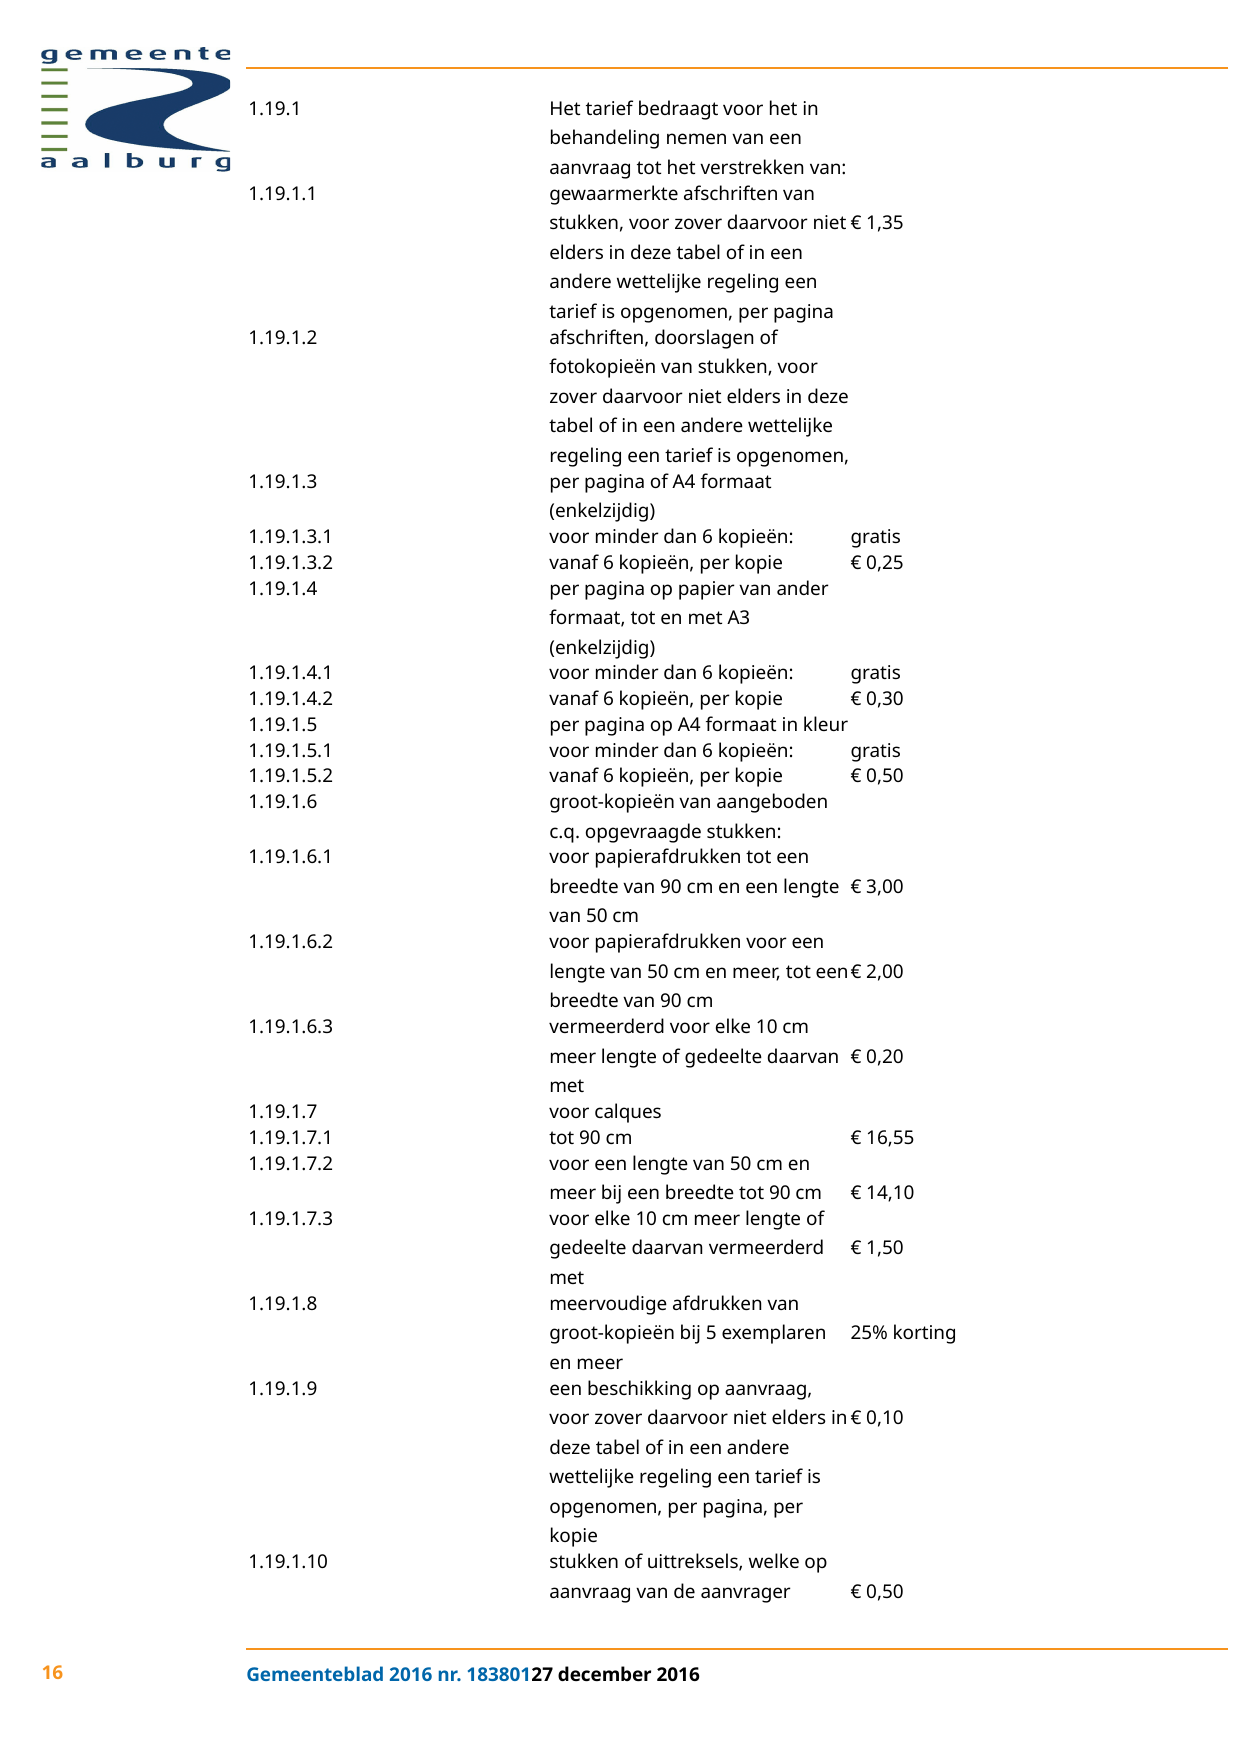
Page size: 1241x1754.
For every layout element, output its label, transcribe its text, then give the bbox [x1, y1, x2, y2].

table_cell 1.19.1.6.2 [248, 929, 549, 1013]
table_cell voor papierafdrukken voor een lengte van 50 cm en meer, tot een breedte van 90 cm [549, 929, 850, 1013]
table_cell € 0,50 [850, 763, 1152, 788]
table_cell € 0,10 [850, 1375, 1152, 1548]
table_cell afschriften, doorslagen of fotokopieën van stukken, voor zover daarvoor niet elders in deze tabel of in een andere wettelijke regeling een tarief is opgenomen, [549, 324, 850, 468]
table_cell 1.19.1.7.3 [248, 1205, 549, 1290]
table_cell € 0,30 [850, 685, 1152, 711]
table_cell 1.19.1.5.2 [248, 763, 549, 788]
table_cell vermeerderd voor elke 10 cm meer lengte of gedeelte daarvan met [549, 1013, 850, 1098]
table_cell voor elke 10 cm meer lengte of gedeelte daarvan vermeerderd met [549, 1205, 850, 1290]
table_cell 1.19.1.7 [248, 1098, 549, 1124]
table_cell 1.19.1.3 [248, 468, 549, 523]
table_cell € 14,10 [850, 1150, 1152, 1205]
table_cell voor minder dan 6 kopieën: [549, 660, 850, 685]
table_cell 1.19.1.7.1 [248, 1124, 549, 1150]
table_cell € 16,55 [850, 1124, 1152, 1150]
table_cell 1.19.1.2 [248, 324, 549, 468]
table_cell stukken of uittreksels, welke op aanvraag van de aanvrager [549, 1549, 850, 1604]
table_cell 1.19.1.6 [248, 788, 549, 843]
table_cell voor minder dan 6 kopieën: [549, 737, 850, 762]
table_cell € 2,00 [850, 929, 1152, 1013]
table_cell 1.19.1.5.1 [248, 737, 549, 762]
table_cell meervoudige afdrukken van groot-kopieën bij 5 exemplaren en meer [549, 1290, 850, 1375]
table_cell [850, 575, 1152, 659]
table_cell 1.19.1.1 [248, 180, 549, 324]
table_cell € 0,50 [850, 1549, 1152, 1604]
table_cell groot-kopieën van aangeboden c.q. opgevraagde stukken: [549, 788, 850, 843]
table_cell een beschikking op aanvraag, voor zover daarvoor niet elders in deze tabel of in een andere wettelijke regeling een tarief is opgenomen, per pagina, per kopie [549, 1375, 850, 1548]
table_cell [850, 468, 1152, 523]
table_cell vanaf 6 kopieën, per kopie [549, 763, 850, 788]
table_cell 1.19.1.8 [248, 1290, 549, 1375]
table_cell gratis [850, 523, 1152, 549]
table_cell 1.19.1.4.1 [248, 660, 549, 685]
table_cell gewaarmerkte afschriften van stukken, voor zover daarvoor niet elders in deze tabel of in een andere wettelijke regeling een tarief is opgenomen, per pagina [549, 180, 850, 324]
table_cell 1.19.1.7.2 [248, 1150, 549, 1205]
table_cell voor een lengte van 50 cm en meer bij een breedte tot 90 cm [549, 1150, 850, 1205]
table_cell 1.19.1.4.2 [248, 685, 549, 711]
table_cell gratis [850, 660, 1152, 685]
table_header 1.19.1 [248, 95, 549, 180]
table_cell 1.19.1.9 [248, 1375, 549, 1548]
table_cell € 0,20 [850, 1013, 1152, 1098]
table_cell 1.19.1.6.3 [248, 1013, 549, 1098]
table_cell 1.19.1.10 [248, 1549, 549, 1604]
table_cell per pagina op A4 formaat in kleur [549, 711, 850, 737]
table_cell 1.19.1.5 [248, 711, 549, 737]
table_cell voor minder dan 6 kopieën: [549, 523, 850, 549]
table_cell 1.19.1.3.1 [248, 523, 549, 549]
table_cell € 0,25 [850, 549, 1152, 575]
table_cell per pagina of A4 formaat (enkelzijdig) [549, 468, 850, 523]
table_cell 25% korting [850, 1290, 1152, 1375]
table_cell € 1,50 [850, 1205, 1152, 1290]
table_cell gratis [850, 737, 1152, 762]
table_cell tot 90 cm [549, 1124, 850, 1150]
table_cell voor calques [549, 1098, 850, 1124]
table_cell 1.19.1.3.2 [248, 549, 549, 575]
table_cell [850, 711, 1152, 737]
table_cell voor papierafdrukken tot een breedte van 90 cm en een lengte van 50 cm [549, 844, 850, 928]
table_cell € 1,35 [850, 180, 1152, 324]
table_cell vanaf 6 kopieën, per kopie [549, 549, 850, 575]
table_cell vanaf 6 kopieën, per kopie [549, 685, 850, 711]
table_cell € 3,00 [850, 844, 1152, 928]
picture [41, 47, 231, 172]
table_cell per pagina op papier van ander formaat, tot en met A3 (enkelzijdig) [549, 575, 850, 659]
table_header Het tarief bedraagt voor het in behandeling nemen van een aanvraag tot het verstrekken van: [549, 95, 850, 180]
table_cell 1.19.1.6.1 [248, 844, 549, 928]
table_cell 1.19.1.4 [248, 575, 549, 659]
